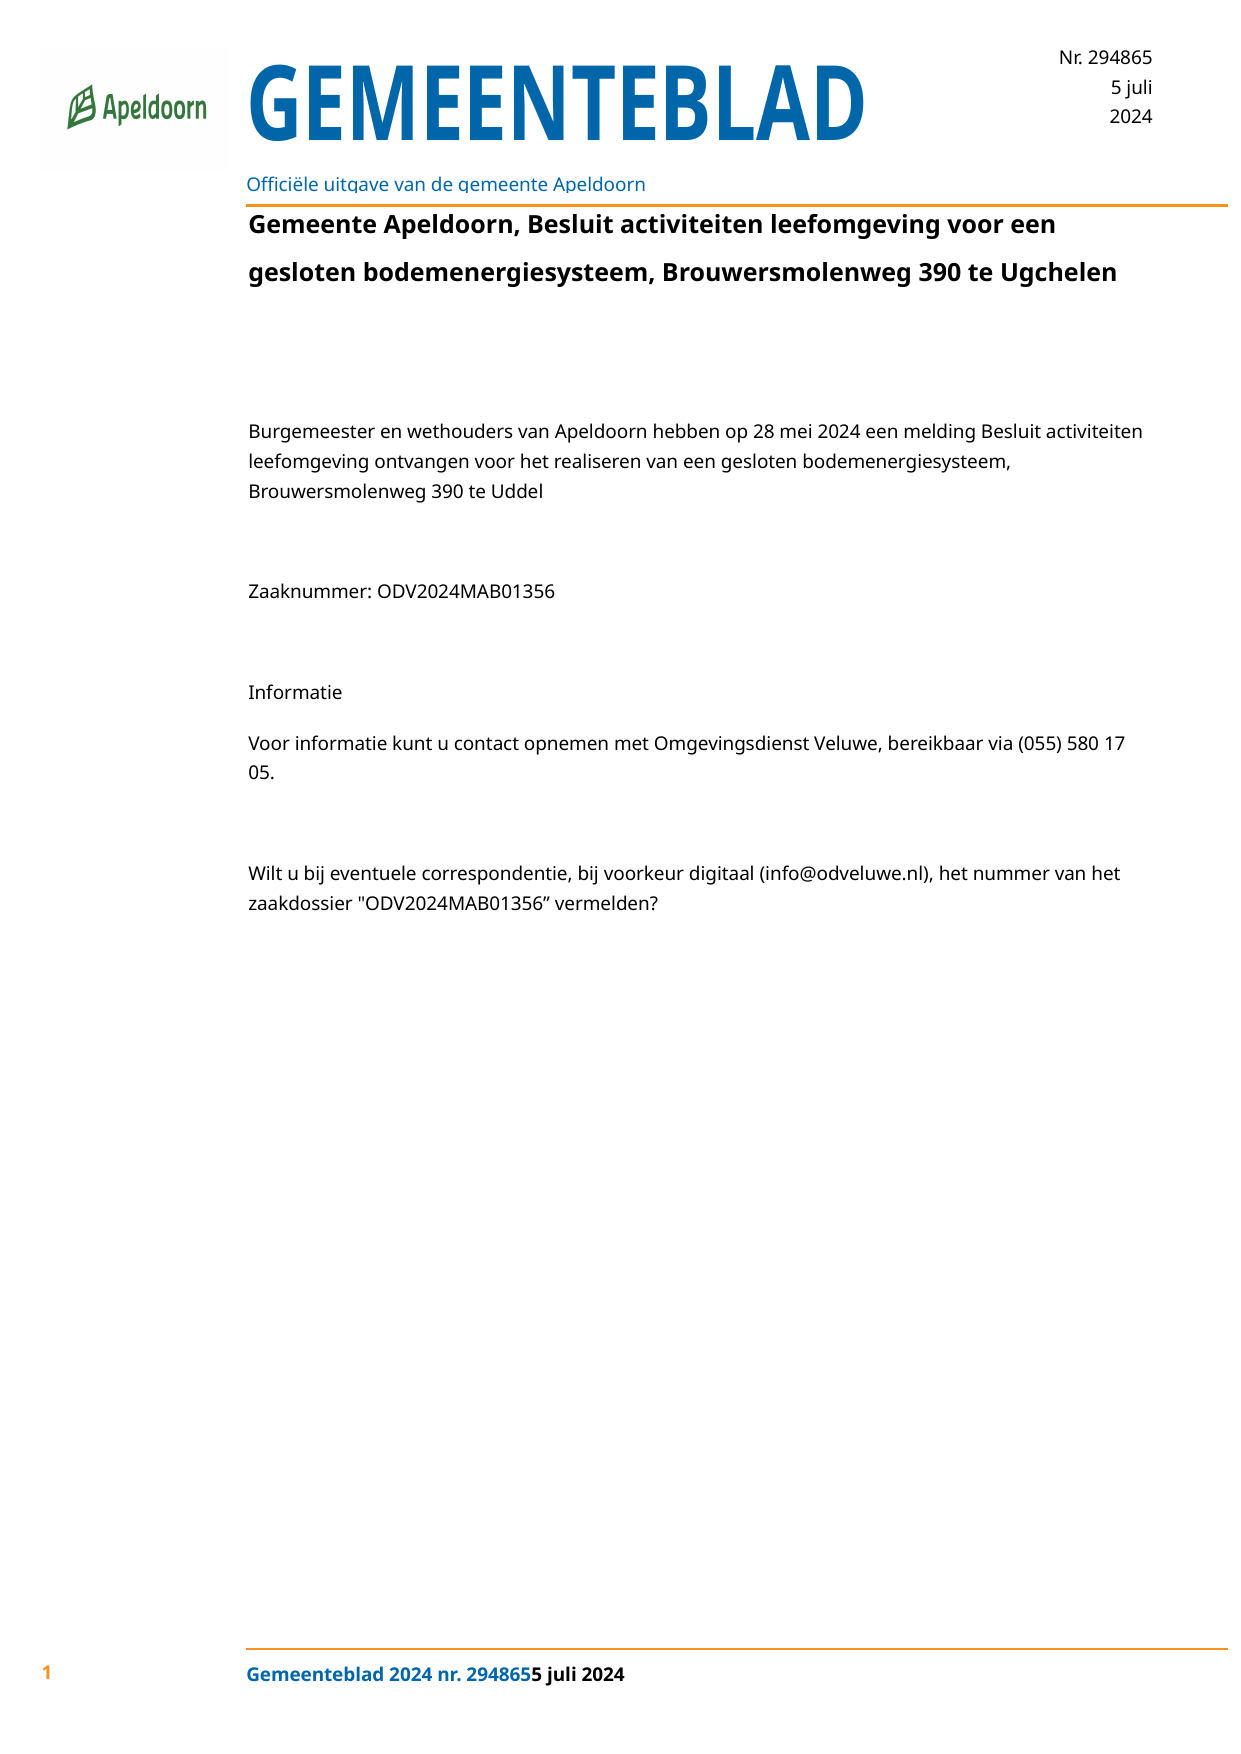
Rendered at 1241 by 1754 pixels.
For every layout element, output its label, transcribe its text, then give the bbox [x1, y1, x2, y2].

text Zaaknummer: ODV2024MAB01356 [248, 579, 1152, 604]
text Gemeente Apeldoorn, Besluit activiteiten leefomgeving voor een gesloten bodemenergiesysteem, Brouwersmolenweg 390 te Ugchelen [248, 207, 1152, 288]
picture [41, 47, 231, 172]
text Informatie [248, 679, 1152, 705]
text Wilt u bij eventuele correspondentie, bij voorkeur digitaal (info@odveluwe.nl), het nummer van het zaakdossier "ODV2024MAB01356” vermelden? [248, 860, 1152, 916]
text Burgemeester en wethouders van Apeldoorn hebben op 28 mei 2024 een melding Besluit activiteiten leefomgeving ontvangen voor het realiseren van een gesloten bodemenergiesysteem, Brouwersmolenweg 390 te Uddel [248, 419, 1152, 504]
text Voor informatie kunt u contact opnemen met Omgevingsdienst Veluwe, bereikbaar via (055) 580 17 05. [248, 730, 1152, 785]
